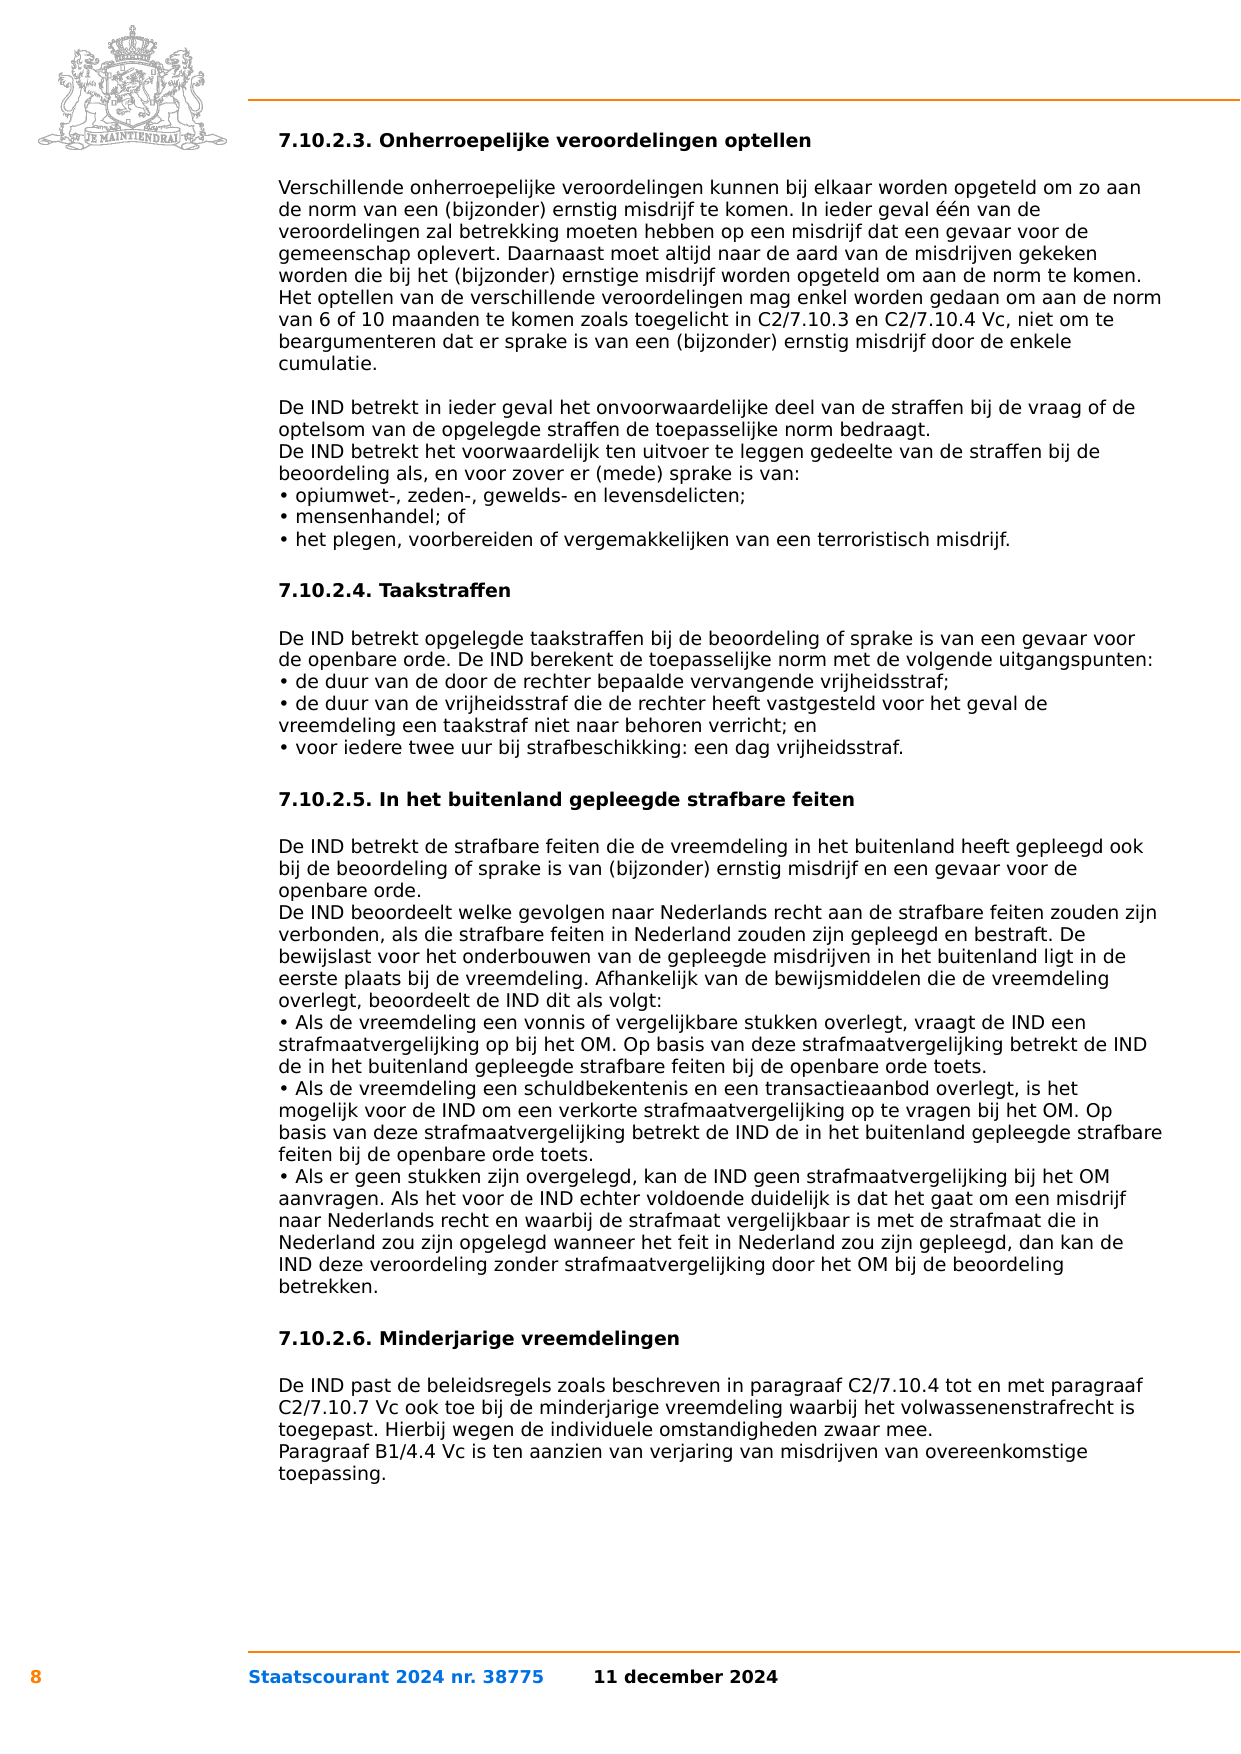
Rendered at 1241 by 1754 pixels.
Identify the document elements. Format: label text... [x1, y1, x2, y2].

subtitle 7.10.2.6. Minderjarige vreemdelingen [278, 1328, 1163, 1350]
subtitle 7.10.2.3. Onherroepelijke veroordelingen optellen [278, 130, 1163, 152]
picture [38, 25, 227, 150]
text Paragraaf B1/4.4 Vc is ten aanzien van verjaring van misdrijven van overeenkomstige toepassing. [278, 1441, 1163, 1485]
text De IND past de beleidsregels zoals beschreven in paragraaf C2/7.10.4 tot en met paragraaf C2/7.10.7 Vc ook toe bij de minderjarige vreemdeling waarbij het volwassenenstrafrecht is toegepast. Hierbij wegen de individuele omstandigheden zwaar mee. [278, 1375, 1163, 1441]
text • de duur van de door de rechter bepaalde vervangende vrijheidsstraf; [278, 671, 1163, 693]
text • mensenhandel; of [278, 506, 1163, 528]
subtitle 7.10.2.5. In het buitenland gepleegde strafbare feiten [278, 789, 1163, 811]
text De IND betrekt de strafbare feiten die de vreemdeling in het buitenland heeft gepleegd ook bij de beoordeling of sprake is van (bijzonder) ernstig misdrijf en een gevaar voor de openbare orde. [278, 836, 1163, 902]
text De IND betrekt het voorwaardelijk ten uitvoer te leggen gedeelte van de straffen bij de beoordeling als, en voor zover er (mede) sprake is van: [278, 441, 1163, 484]
text • voor iedere twee uur bij strafbeschikking: een dag vrijheidsstraf. [278, 737, 1163, 759]
subtitle 7.10.2.4. Taakstraffen [278, 580, 1163, 602]
text De IND betrekt in ieder geval het onvoorwaardelijke deel van de straffen bij de vraag of de optelsom van de opgelegde straffen de toepasselijke norm bedraagt. [278, 397, 1163, 441]
text • Als de vreemdeling een schuldbekentenis en een transactieaanbod overlegt, is het mogelijk voor de IND om een verkorte strafmaatvergelijking op te vragen bij het OM. Op basis van deze strafmaatvergelijking betrekt de IND de in het buitenland gepleegde strafbare feiten bij de openbare orde toets. [278, 1078, 1163, 1166]
text • het plegen, voorbereiden of vergemakkelijken van een terroristisch misdrijf. [278, 528, 1163, 550]
text De IND beoordeelt welke gevolgen naar Nederlands recht aan de strafbare feiten zouden zijn verbonden, als die strafbare feiten in Nederland zouden zijn gepleegd en bestraft. De bewijslast voor het onderbouwen van de gepleegde misdrijven in het buitenland ligt in de eerste plaats bij de vreemdeling. Afhankelijk van de bewijsmiddelen die de vreemdeling overlegt, beoordeelt de IND dit als volgt: [278, 902, 1163, 1012]
text Verschillende onherroepelijke veroordelingen kunnen bij elkaar worden opgeteld om zo aan de norm van een (bijzonder) ernstig misdrijf te komen. In ieder geval één van de veroordelingen zal betrekking moeten hebben op een misdrijf dat een gevaar voor de gemeenschap oplevert. Daarnaast moet altijd naar de aard van de misdrijven gekeken worden die bij het (bijzonder) ernstige misdrijf worden opgeteld om aan de norm te komen. Het optellen van de verschillende veroordelingen mag enkel worden gedaan om aan de norm van 6 of 10 maanden te komen zoals toegelicht in C2/7.10.3 en C2/7.10.4 Vc, niet om te beargumenteren dat er sprake is van een (bijzonder) ernstig misdrijf door de enkele cumulatie. [278, 177, 1163, 375]
text • Als de vreemdeling een vonnis of vergelijkbare stukken overlegt, vraagt de IND een strafmaatvergelijking op bij het OM. Op basis van deze strafmaatvergelijking betrekt de IND de in het buitenland gepleegde strafbare feiten bij de openbare orde toets. [278, 1012, 1163, 1078]
text • Als er geen stukken zijn overgelegd, kan de IND geen strafmaatvergelijking bij het OM aanvragen. Als het voor de IND echter voldoende duidelijk is dat het gaat om een misdrijf naar Nederlands recht en waarbij de strafmaat vergelijkbaar is met de strafmaat die in Nederland zou zijn opgelegd wanneer het feit in Nederland zou zijn gepleegd, dan kan de IND deze veroordeling zonder strafmaatvergelijking door het OM bij de beoordeling betrekken. [278, 1166, 1163, 1298]
text • opiumwet-, zeden-, gewelds- en levensdelicten; [278, 484, 1163, 506]
text De IND betrekt opgelegde taakstraffen bij de beoordeling of sprake is van een gevaar voor de openbare orde. De IND berekent de toepasselijke norm met de volgende uitgangspunten: [278, 627, 1163, 671]
text • de duur van de vrijheidsstraf die de rechter heeft vastgesteld voor het geval de vreemdeling een taakstraf niet naar behoren verricht; en [278, 693, 1163, 737]
